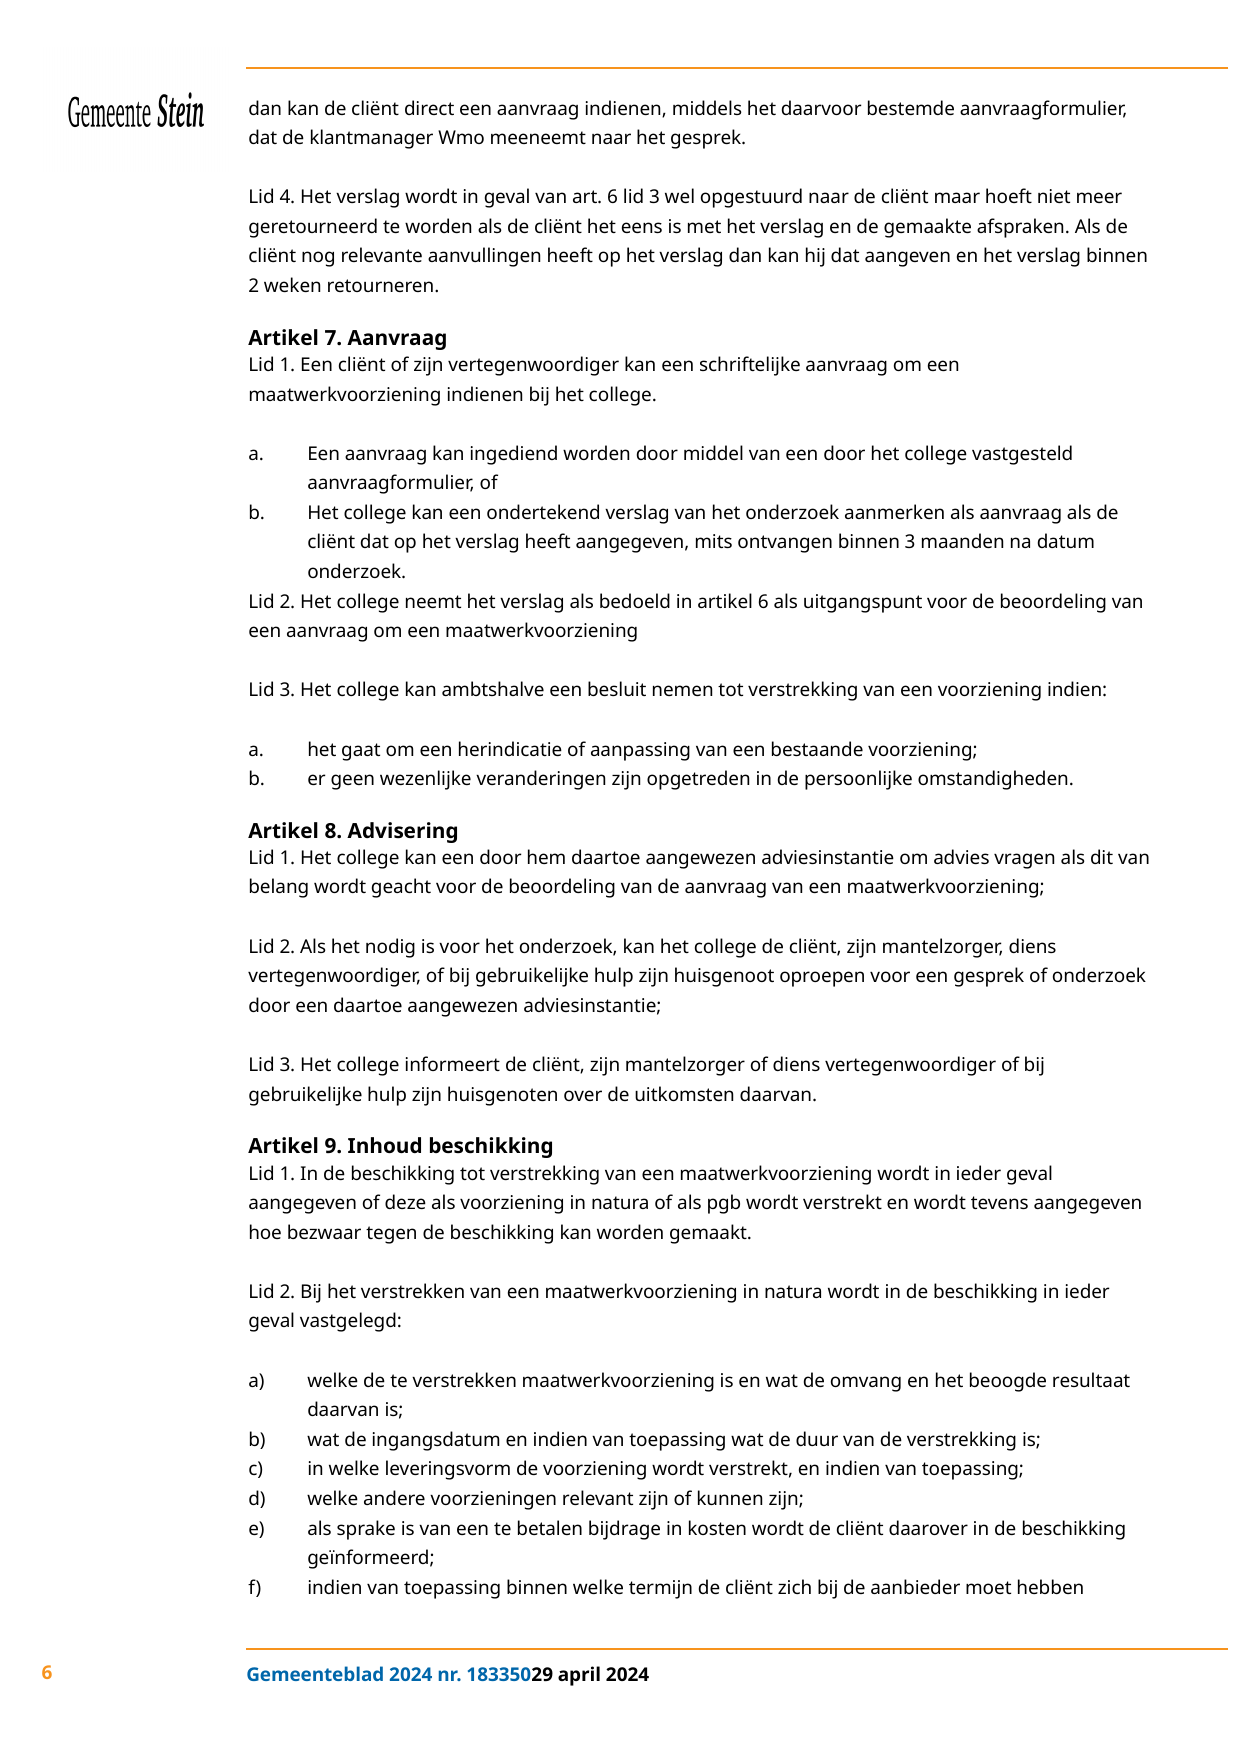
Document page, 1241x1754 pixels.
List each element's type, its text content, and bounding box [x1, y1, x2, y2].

list welke andere voorzieningen relevant zijn of kunnen zijn; [248, 1485, 1152, 1511]
text Artikel 9. Inhoud beschikking [248, 1131, 1152, 1160]
text Lid 1. Een cliënt of zijn vertegenwoordiger kan een schriftelijke aanvraag om een maatwerkvoorziening indienen bij het college. [248, 351, 1152, 406]
text Lid 3. Het college kan ambtshalve een besluit nemen tot verstrekking van een voorziening indien: [248, 677, 1152, 702]
list Een aanvraag kan ingediend worden door middel van een door het college vastgesteld aanvraagformulier, of [248, 440, 1152, 495]
list Het college kan een ondertekend verslag van het onderzoek aanmerken als aanvraag als de cliënt dat op het verslag heeft aangegeven, mits ontvangen binnen 3 maanden na datum onderzoek. [248, 499, 1152, 584]
text Lid 4. Het verslag wordt in geval van art. 6 lid 3 wel opgestuurd naar de cliënt maar hoeft niet meer geretourneerd te worden als de cliënt het eens is met het verslag en de gemaakte afspraken. Als de cliënt nog relevante aanvullingen heeft op het verslag dan kan hij dat aangeven en het verslag binnen 2 weken retourneren. [248, 183, 1152, 298]
text Lid 3. Het college informeert de cliënt, zijn mantelzorger of diens vertegenwoordiger of bij gebruikelijke hulp zijn huisgenoten over de uitkomsten daarvan. [248, 1051, 1152, 1107]
list wat de ingangsdatum en indien van toepassing wat de duur van de verstrekking is; [248, 1426, 1152, 1452]
text Lid 2. Het college neemt het verslag als bedoeld in artikel 6 als uitgangspunt voor de beoordeling van een aanvraag om een maatwerkvoorziening [248, 588, 1152, 643]
list er geen wezenlijke veranderingen zijn opgetreden in de persoonlijke omstandigheden. [248, 765, 1152, 791]
list als sprake is van een te betalen bijdrage in kosten wordt de cliënt daarover in de beschikking geïnformeerd; [248, 1515, 1152, 1570]
text Lid 2. Bij het verstrekken van een maatwerkvoorziening in natura wordt in de beschikking in ieder geval vastgelegd: [248, 1278, 1152, 1333]
list indien van toepassing binnen welke termijn de cliënt zich bij de aanbieder moet hebben [248, 1574, 1152, 1599]
text Artikel 7. Aanvraag [248, 323, 1152, 351]
picture [41, 47, 231, 172]
text dan kan de cliënt direct een aanvraag indienen, middels het daarvoor bestemde aanvraagformulier, dat de klantmanager Wmo meeneemt naar het gesprek. [248, 95, 1152, 150]
list welke de te verstrekken maatwerkvoorziening is en wat de omvang en het beoogde resultaat daarvan is; [248, 1367, 1152, 1422]
text Lid 2. Als het nodig is voor het onderzoek, kan het college de cliënt, zijn mantelzorger, diens vertegenwoordiger, of bij gebruikelijke hulp zijn huisgenoot oproepen voor een gesprek of onderzoek door een daartoe aangewezen adviesinstantie; [248, 933, 1152, 1018]
text Lid 1. In de beschikking tot verstrekking van een maatwerkvoorziening wordt in ieder geval aangegeven of deze als voorziening in natura of als pgb wordt verstrekt en wordt tevens aangegeven hoe bezwaar tegen de beschikking kan worden gemaakt. [248, 1160, 1152, 1244]
text Artikel 8. Advisering [248, 816, 1152, 844]
list het gaat om een herindicatie of aanpassing van een bestaande voorziening; [248, 736, 1152, 761]
text Lid 1. Het college kan een door hem daartoe aangewezen adviesinstantie om advies vragen als dit van belang wordt geacht voor de beoordeling van de aanvraag van een maatwerkvoorziening; [248, 844, 1152, 899]
list in welke leveringsvorm de voorziening wordt verstrekt, en indien van toepassing; [248, 1456, 1152, 1481]
